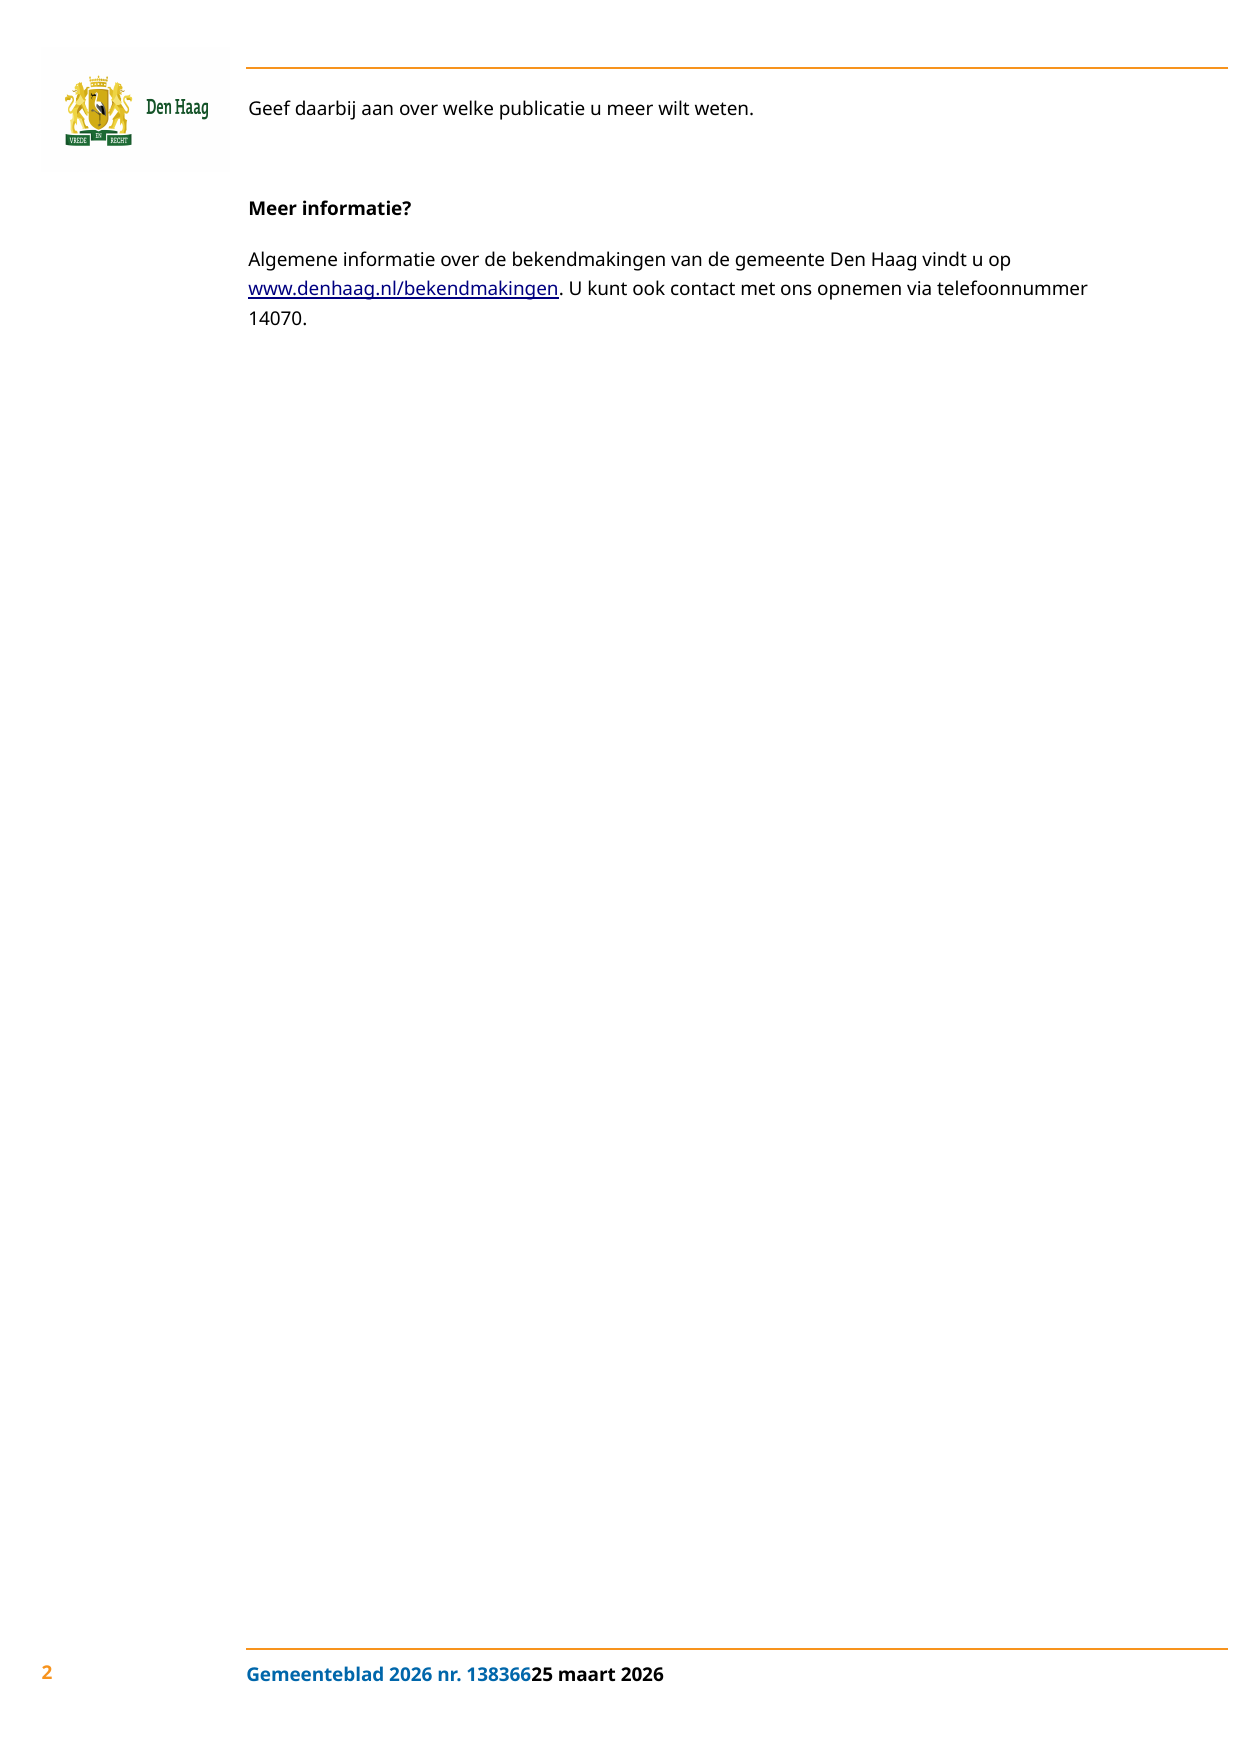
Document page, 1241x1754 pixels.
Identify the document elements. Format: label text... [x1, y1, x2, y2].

text Algemene informatie over de bekendmakingen van de gemeente Den Haag vindt u op www.denhaag.nl/bekendmakingen. U kunt ook contact met ons opnemen via telefoonnummer 14070. [248, 246, 1152, 331]
text Meer informatie? [248, 196, 1152, 221]
text Geef daarbij aan over welke publicatie u meer wilt weten. [248, 95, 1152, 121]
picture [41, 47, 231, 172]
